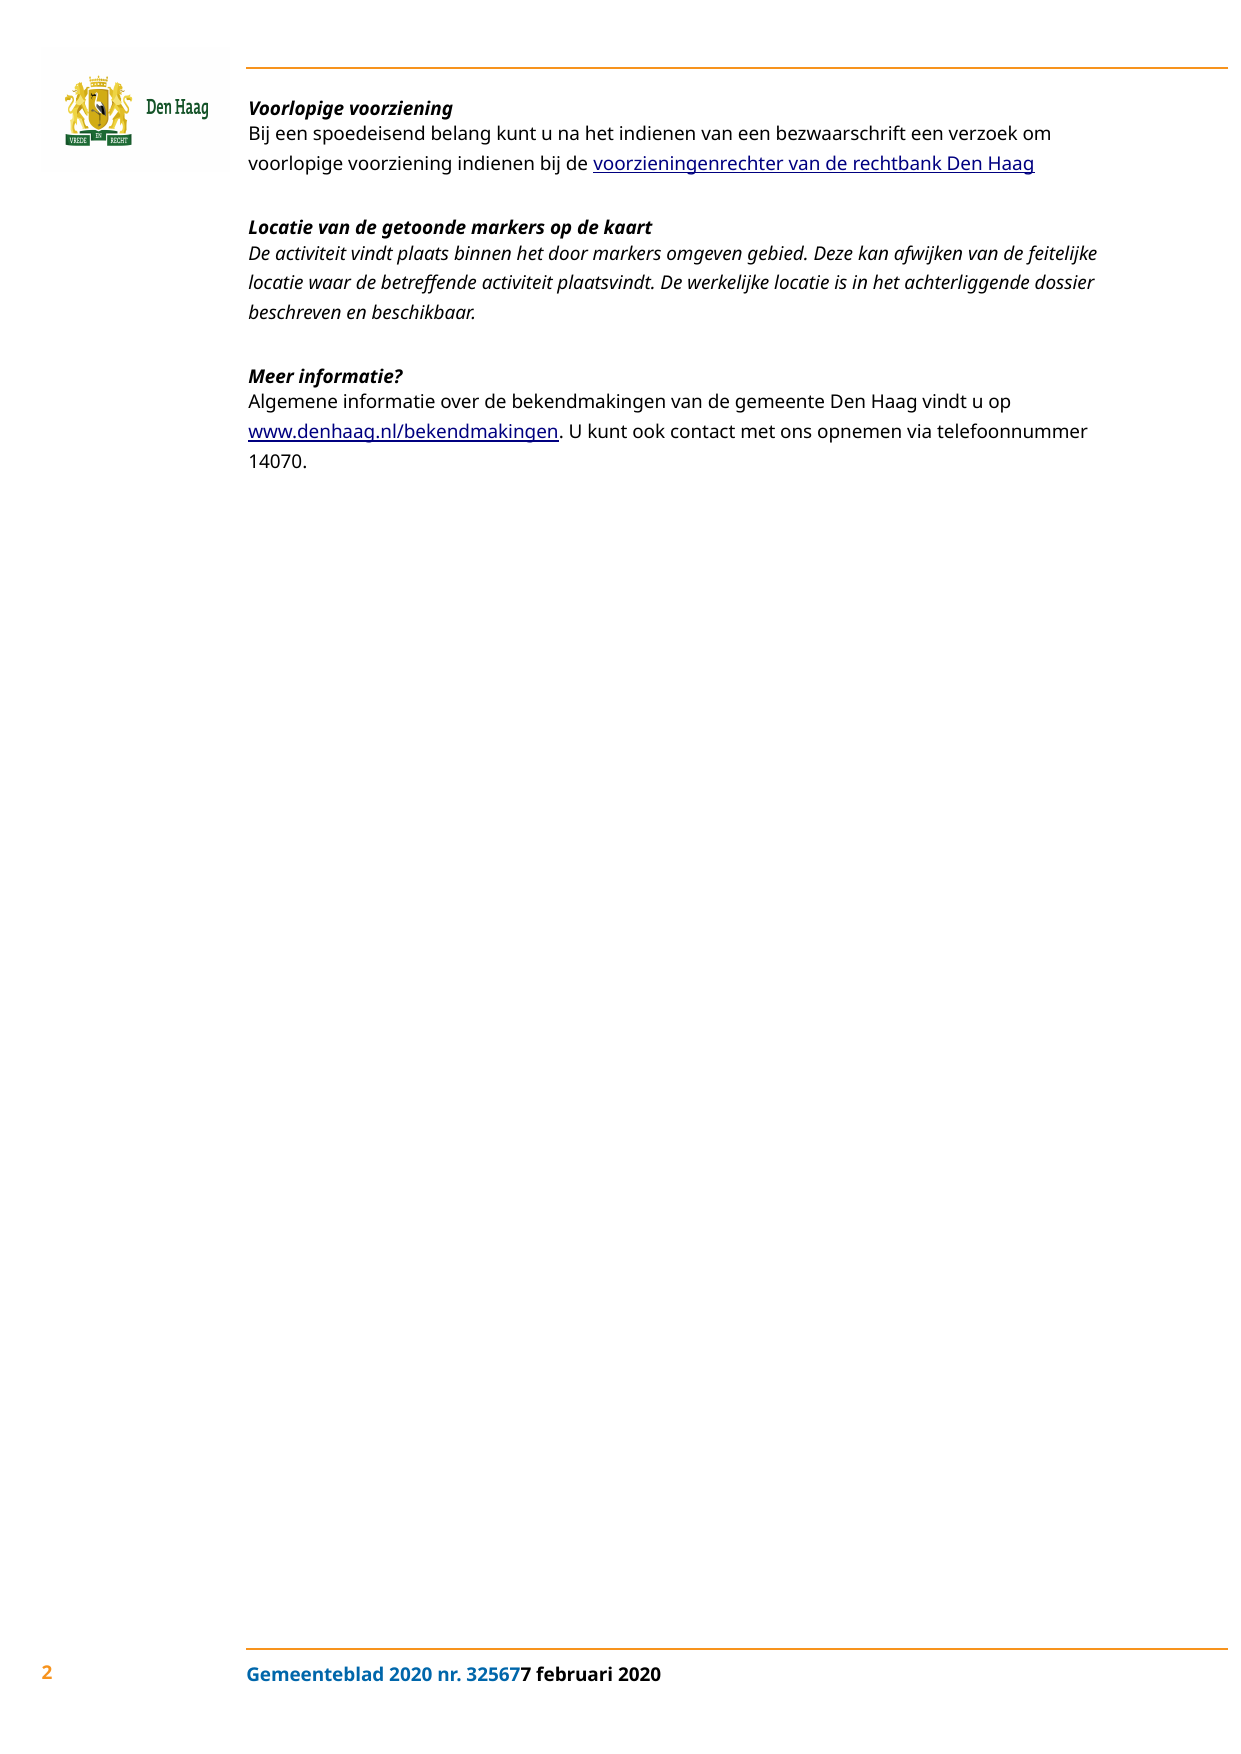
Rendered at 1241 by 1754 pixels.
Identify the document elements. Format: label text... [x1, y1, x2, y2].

text Voorlopige voorziening [248, 95, 1152, 121]
text Algemene informatie over de bekendmakingen van de gemeente Den Haag vindt u op www.denhaag.nl/bekendmakingen. U kunt ook contact met ons opnemen via telefoonnummer 14070. [248, 389, 1152, 473]
text Locatie van de getoonde markers op de kaart [248, 214, 1152, 240]
text De activiteit vindt plaats binnen het door markers omgeven gebied. Deze kan afwijken van de feitelijke locatie waar de betreffende activiteit plaatsvindt. De werkelijke locatie is in het achterliggende dossier beschreven en beschikbaar. [248, 240, 1152, 325]
picture [41, 47, 231, 172]
text Meer informatie? [248, 363, 1152, 389]
text Bij een spoedeisend belang kunt u na het indienen van een bezwaarschrift een verzoek om voorlopige voorziening indienen bij de voorzieningenrechter van de rechtbank Den Haag [248, 121, 1152, 176]
